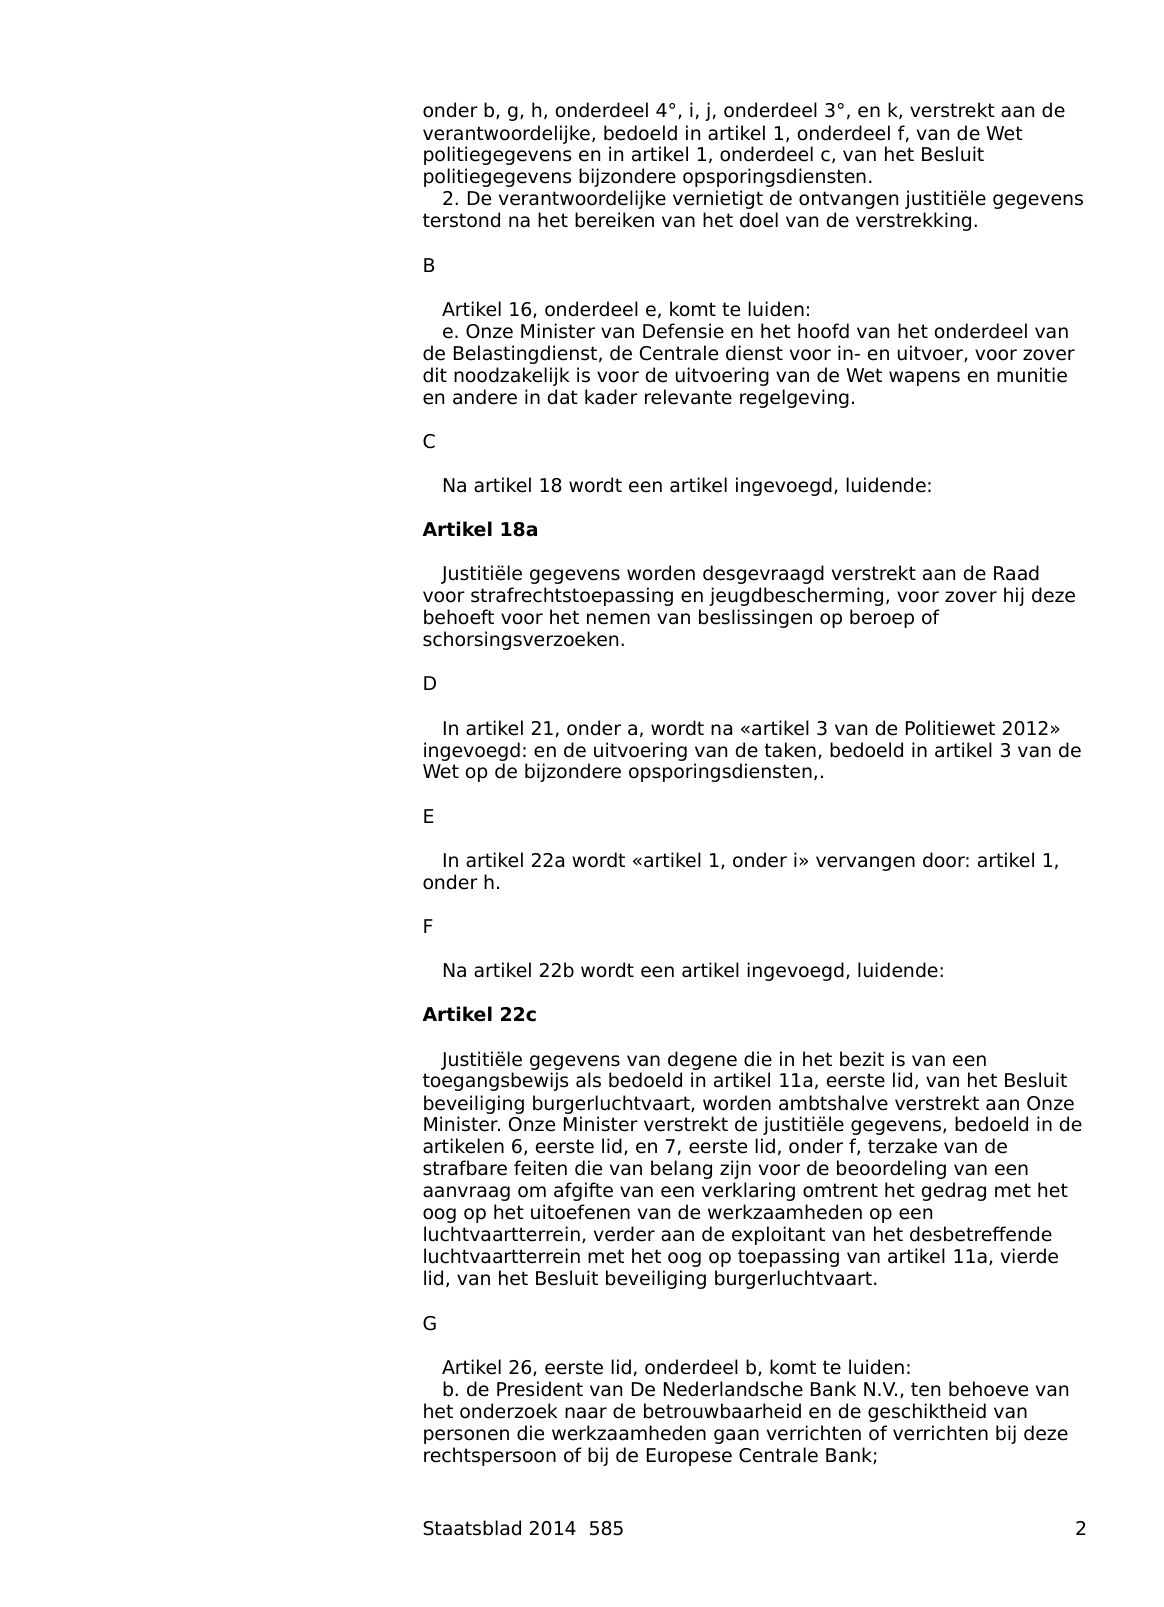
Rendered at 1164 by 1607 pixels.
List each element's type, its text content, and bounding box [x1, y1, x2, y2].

text Justitiële gegevens van degene die in het bezit is van een toegangsbewijs als bedoeld in artikel 11a, eerste lid, van het Besluit beveiliging burgerluchtvaart, worden ambtshalve verstrekt aan Onze Minister. Onze Minister verstrekt de justitiële gegevens, bedoeld in de artikelen 6, eerste lid, en 7, eerste lid, onder f, terzake van de strafbare feiten die van belang zijn voor de beoordeling van een aanvraag om afgifte van een verklaring omtrent het gedrag met het oog op het uitoefenen van de werkzaamheden op een luchtvaartterrein, verder aan de exploitant van het desbetreffende luchtvaartterrein met het oog op toepassing van artikel 11a, vierde lid, van het Besluit beveiliging burgerluchtvaart. [422, 1048, 1087, 1290]
text onder b, g, h, onderdeel 4°, i, j, onderdeel 3°, en k, verstrekt aan de verantwoordelijke, bedoeld in artikel 1, onderdeel f, van de Wet politiegegevens en in artikel 1, onderdeel c, van het Besluit politiegegevens bijzondere opsporingsdiensten. [422, 100, 1087, 188]
text D [422, 673, 1087, 695]
text Artikel 26, eerste lid, onderdeel b, komt te luiden: [422, 1357, 1087, 1378]
subtitle Artikel 18a [422, 519, 1087, 541]
text C [422, 431, 1087, 453]
text b. de President van De Nederlandsche Bank N.V., ten behoeve van het onderzoek naar de betrouwbaarheid en de geschiktheid van personen die werkzaamheden gaan verrichten of verrichten bij deze rechtspersoon of bij de Europese Centrale Bank; [422, 1378, 1087, 1466]
text Artikel 16, onderdeel e, komt te luiden: [422, 299, 1087, 321]
subtitle Artikel 22c [422, 1004, 1087, 1026]
text Na artikel 22b wordt een artikel ingevoegd, luidende: [422, 960, 1087, 982]
text e. Onze Minister van Defensie en het hoofd van het onderdeel van de Belastingdienst, de Centrale dienst voor in- en uitvoer, voor zover dit noodzakelijk is voor de uitvoering van de Wet wapens en munitie en andere in dat kader relevante regelgeving. [422, 321, 1087, 408]
text B [422, 254, 1087, 276]
text 2. De verantwoordelijke vernietigt de ontvangen justitiële gegevens terstond na het bereiken van het doel van de verstrekking. [422, 188, 1087, 232]
text G [422, 1312, 1087, 1334]
text F [422, 916, 1087, 938]
text E [422, 806, 1087, 828]
text In artikel 21, onder a, wordt na «artikel 3 van de Politiewet 2012» ingevoegd: en de uitvoering van de taken, bedoeld in artikel 3 van de Wet op de bijzondere opsporingsdiensten,. [422, 717, 1087, 783]
text In artikel 22a wordt «artikel 1, onder i» vervangen door: artikel 1, onder h. [422, 850, 1087, 894]
text Justitiële gegevens worden desgevraagd verstrekt aan de Raad voor strafrechtstoepassing en jeugdbescherming, voor zover hij deze behoeft voor het nemen van beslissingen op beroep of schorsingsverzoeken. [422, 563, 1087, 651]
text Na artikel 18 wordt een artikel ingevoegd, luidende: [422, 475, 1087, 497]
